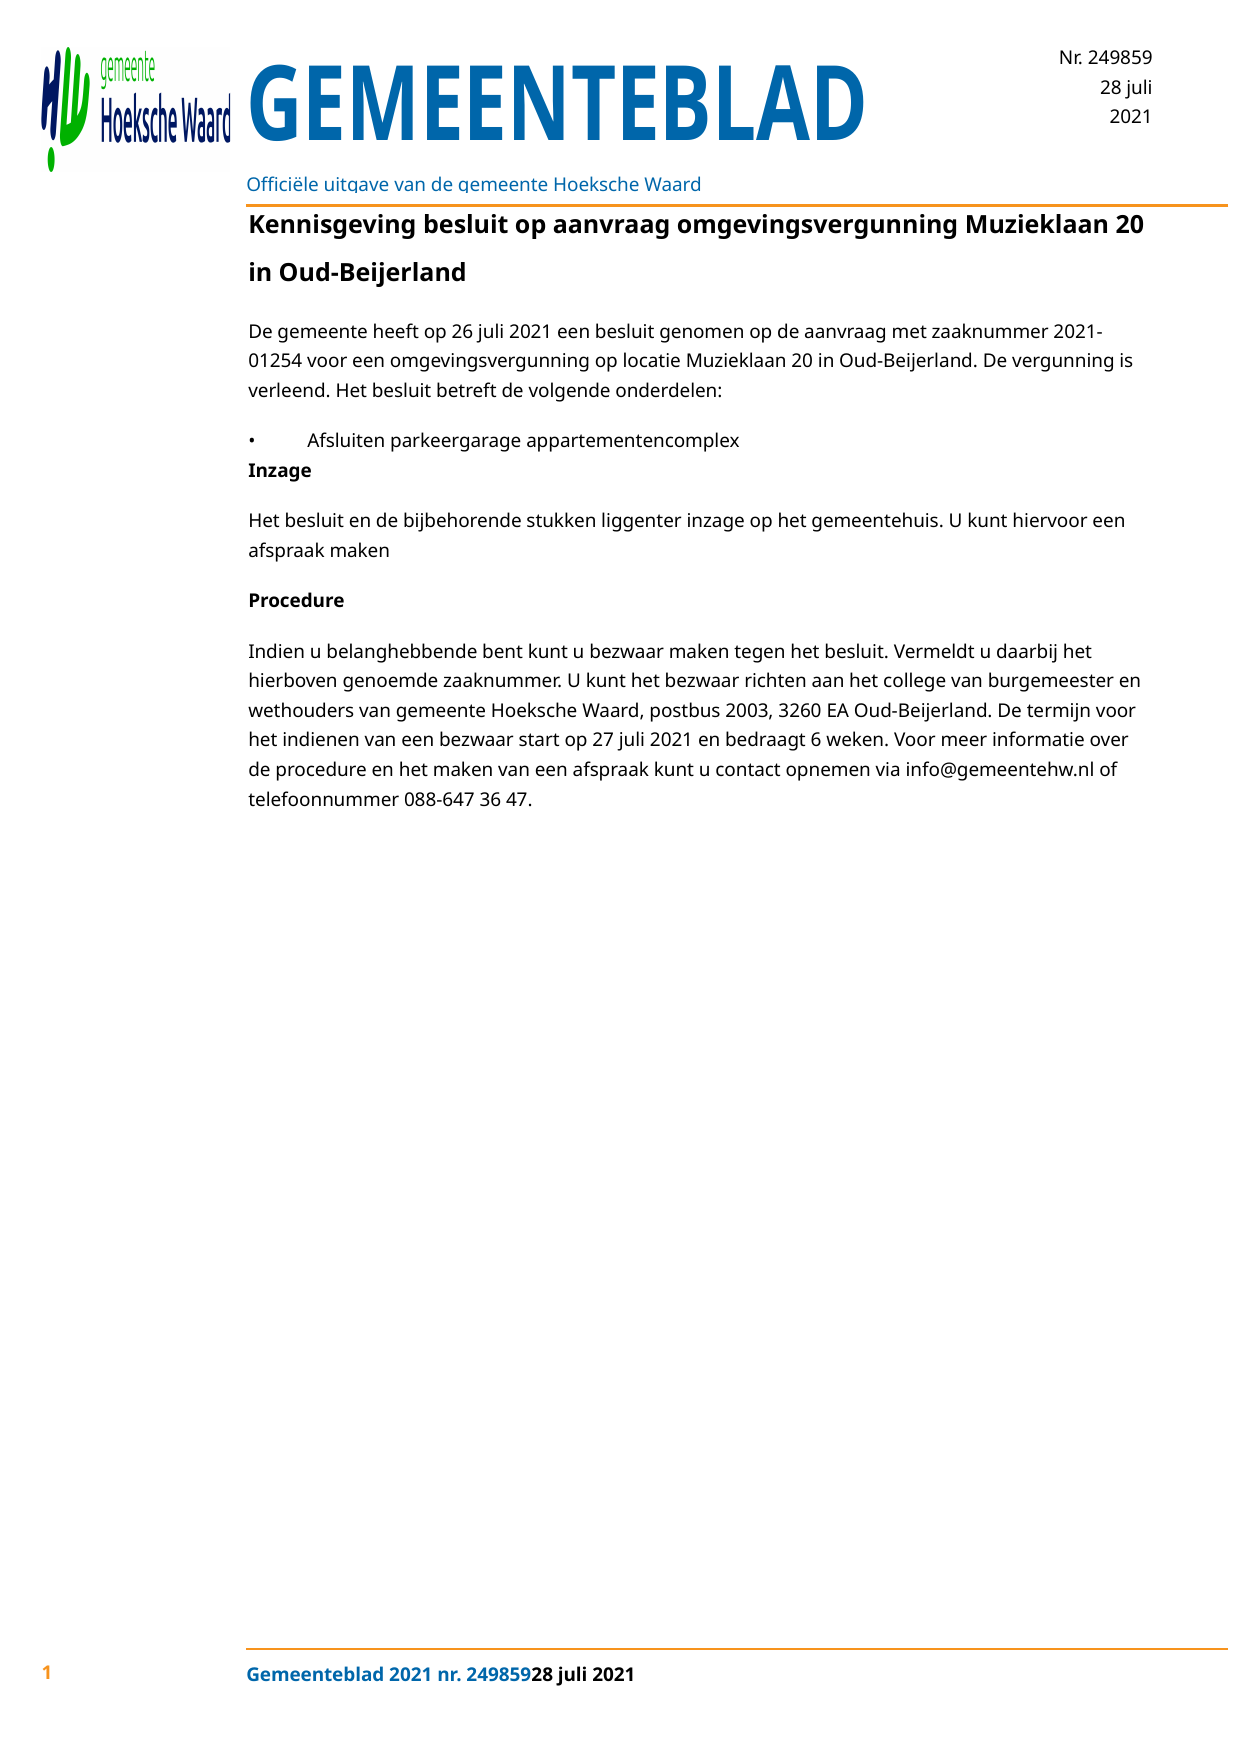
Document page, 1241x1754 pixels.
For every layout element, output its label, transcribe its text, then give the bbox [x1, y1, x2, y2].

text Inzage [248, 457, 1152, 483]
picture [41, 47, 231, 172]
text Procedure [248, 587, 1152, 613]
list Afsluiten parkeergarage appartementencomplex [248, 427, 1152, 453]
text Het besluit en de bijbehorende stukken liggenter inzage op het gemeentehuis. U kunt hiervoor een afspraak maken [248, 507, 1152, 563]
text Indien u belanghebbende bent kunt u bezwaar maken tegen het besluit. Vermeldt u daarbij het hierboven genoemde zaaknummer. U kunt het bezwaar richten aan het college van burgemeester en wethouders van gemeente Hoeksche Waard, postbus 2003, 3260 EA Oud-Beijerland. De termijn voor het indienen van een bezwaar start op 27 juli 2021 en bedraagt 6 weken. Voor meer informatie over de procedure en het maken van een afspraak kunt u contact opnemen via info@gemeentehw.nl of telefoonnummer 088-647 36 47. [248, 638, 1152, 812]
text Kennisgeving besluit op aanvraag omgevingsvergunning Muzieklaan 20 in Oud-Beijerland [248, 207, 1152, 288]
text De gemeente heeft op 26 juli 2021 een besluit genomen op de aanvraag met zaaknummer 2021-01254 voor een omgevingsvergunning op locatie Muzieklaan 20 in Oud-Beijerland. De vergunning is verleend. Het besluit betreft de volgende onderdelen: [248, 318, 1152, 403]
